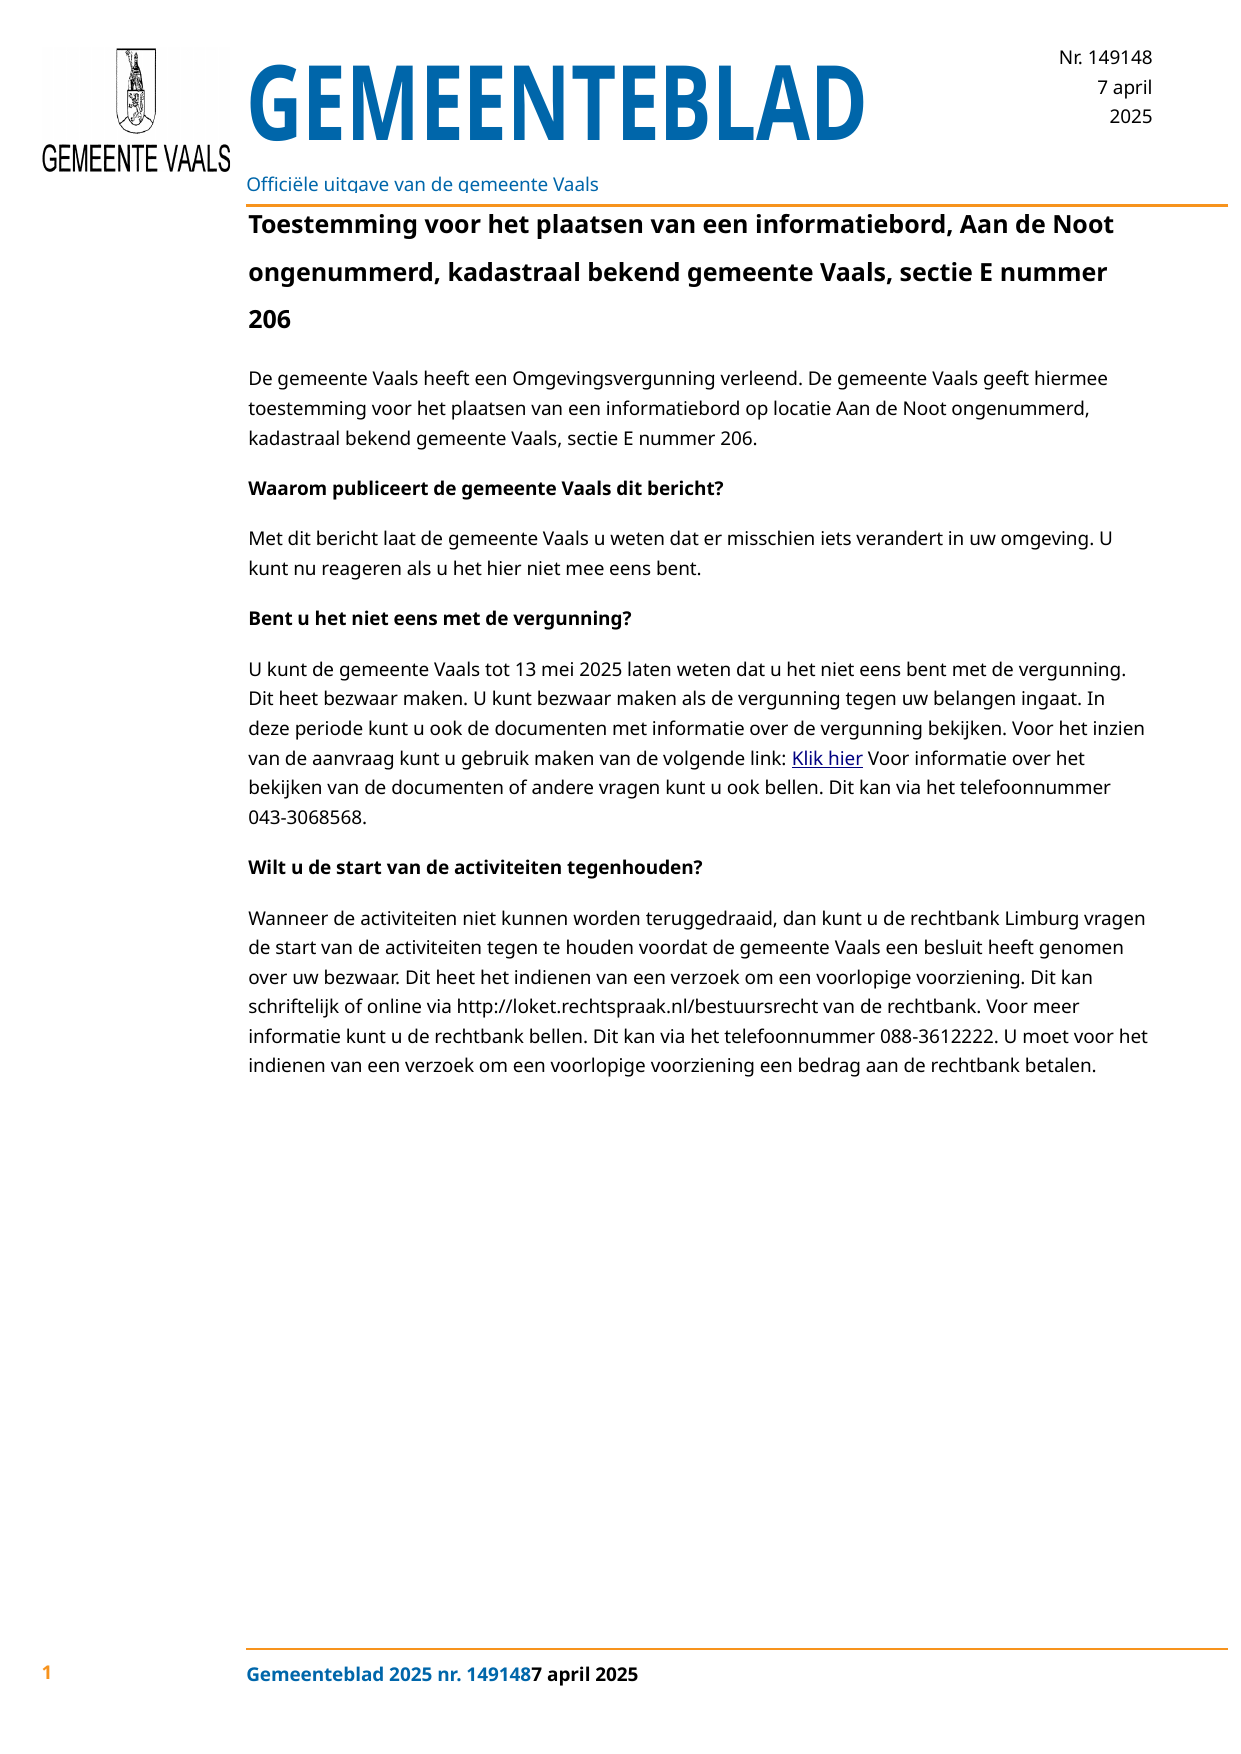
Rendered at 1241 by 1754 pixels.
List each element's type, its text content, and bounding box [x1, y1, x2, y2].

picture [41, 47, 231, 172]
text Wanneer de activiteiten niet kunnen worden teruggedraaid, dan kunt u de rechtbank Limburg vragen de start van de activiteiten tegen te houden voordat de gemeente Vaals een besluit heeft genomen over uw bezwaar. Dit heet het indienen van een verzoek om een voorlopige voorziening. Dit kan schriftelijk of online via http://loket.rechtspraak.nl/bestuursrecht van de rechtbank. Voor meer informatie kunt u de rechtbank bellen. Dit kan via het telefoonnummer 088-3612222. U moet voor het indienen van een verzoek om een voorlopige voorziening een bedrag aan de rechtbank betalen. [248, 905, 1152, 1078]
text Waarom publiceert de gemeente Vaals dit bericht? [248, 475, 1152, 501]
text Bent u het niet eens met de vergunning? [248, 606, 1152, 631]
text Wilt u de start van de activiteiten tegenhouden? [248, 854, 1152, 880]
text Met dit bericht laat de gemeente Vaals u weten dat er misschien iets verandert in uw omgeving. U kunt nu reageren als u het hier niet mee eens bent. [248, 526, 1152, 581]
text De gemeente Vaals heeft een Omgevingsvergunning verleend. De gemeente Vaals geeft hiermee toestemming voor het plaatsen van een informatiebord op locatie Aan de Noot ongenummerd, kadastraal bekend gemeente Vaals, sectie E nummer 206. [248, 366, 1152, 450]
text Toestemming voor het plaatsen van een informatiebord, Aan de Noot ongenummerd, kadastraal bekend gemeente Vaals, sectie E nummer 206 [248, 207, 1152, 336]
text U kunt de gemeente Vaals tot 13 mei 2025 laten weten dat u het niet eens bent met de vergunning. Dit heet bezwaar maken. U kunt bezwaar maken als de vergunning tegen uw belangen ingaat. In deze periode kunt u ook de documenten met informatie over de vergunning bekijken. Voor het inzien van de aanvraag kunt u gebruik maken van de volgende link: Klik hier Voor informatie over het bekijken van de documenten of andere vragen kunt u ook bellen. Dit kan via het telefoonnummer 043-3068568. [248, 656, 1152, 829]
